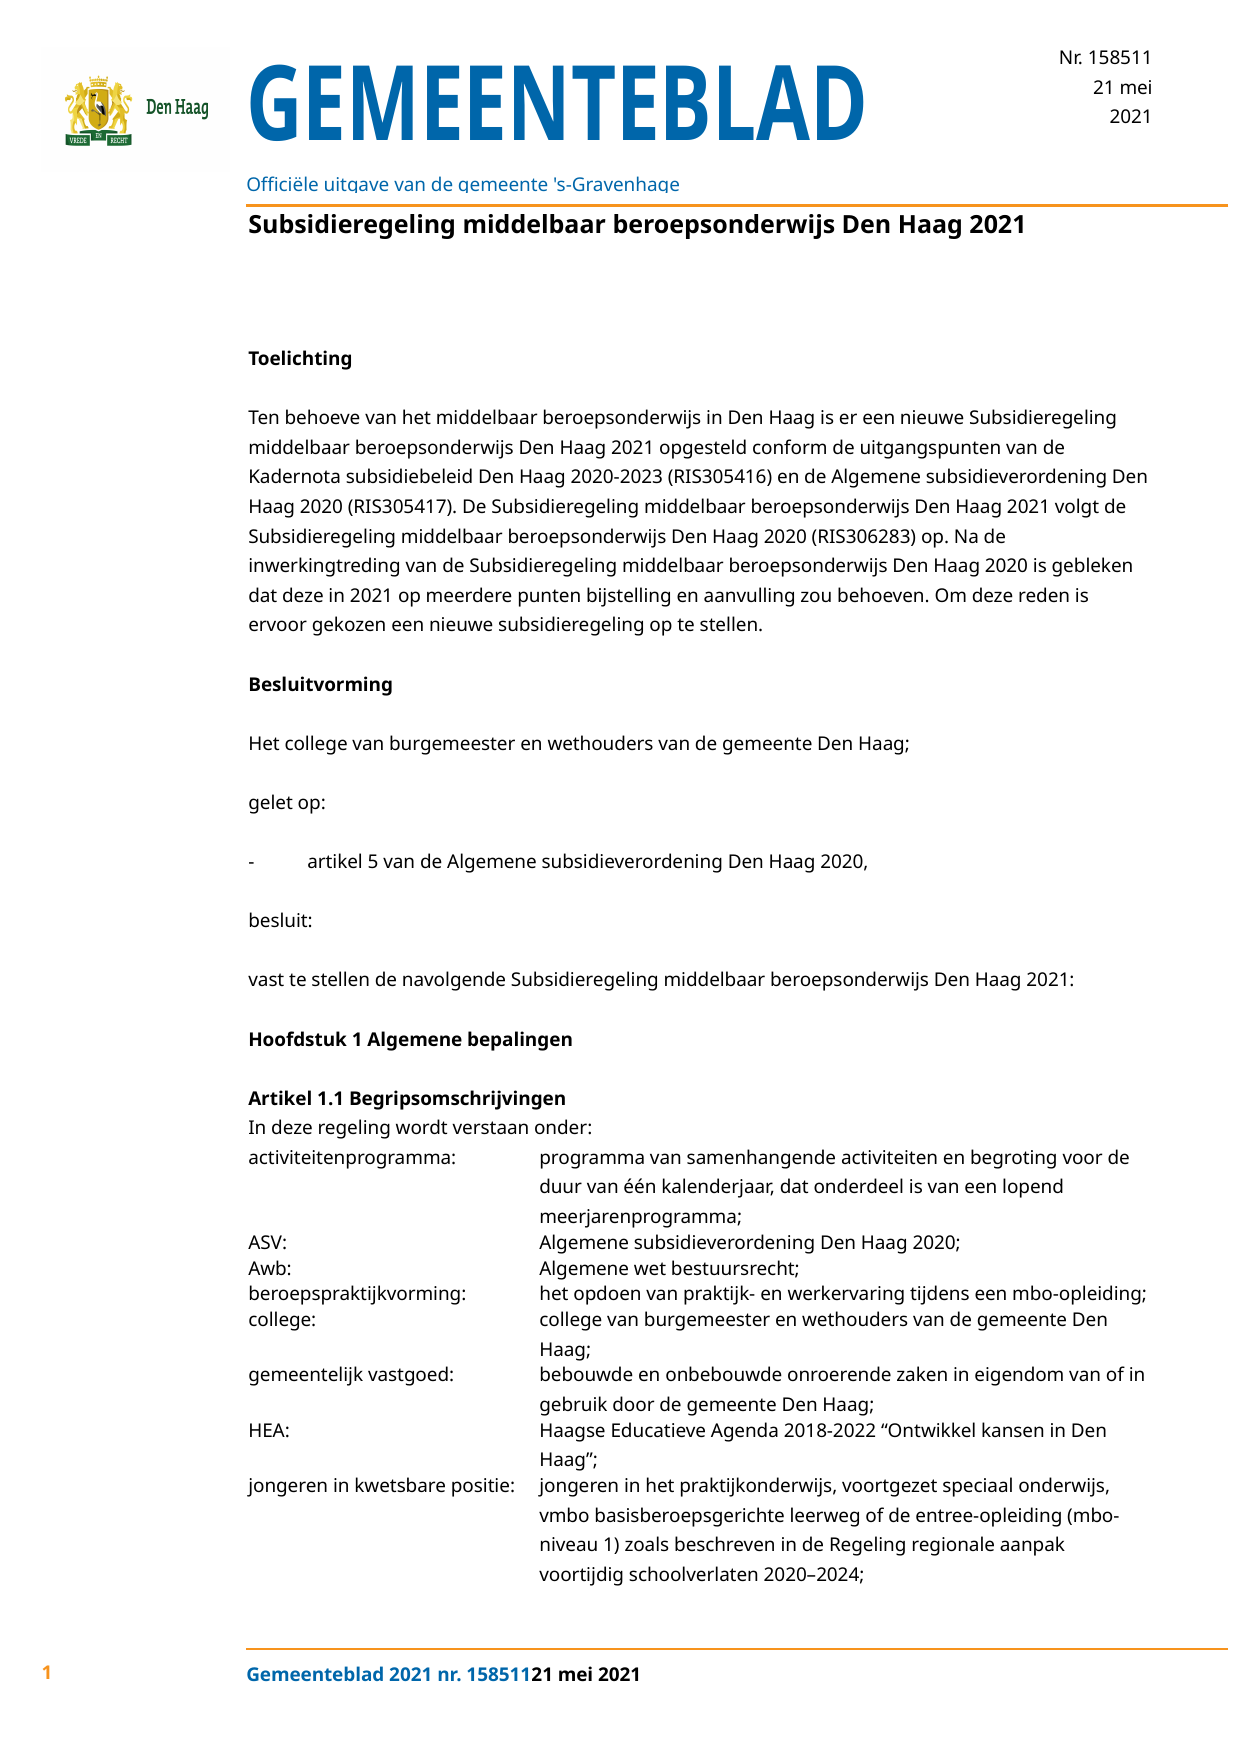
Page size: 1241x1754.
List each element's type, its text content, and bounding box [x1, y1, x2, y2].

table_cell college: [248, 1306, 539, 1362]
list artikel 5 van de Algemene subsidieverordening Den Haag 2020, [248, 848, 1152, 874]
text Besluitvorming [248, 671, 1152, 696]
table_cell het opdoen van praktijk- en werkervaring tijdens een mbo-opleiding; [539, 1281, 1152, 1306]
table_cell Algemene subsidieverordening Den Haag 2020; [539, 1229, 1152, 1255]
table_cell ASV: [248, 1229, 539, 1255]
text Subsidieregeling middelbaar beroepsonderwijs Den Haag 2021 [248, 207, 1152, 241]
table_cell college van burgemeester en wethouders van de gemeente Den Haag; [539, 1306, 1152, 1362]
text Hoofdstuk 1 Algemene bepalingen [248, 1026, 1152, 1051]
table_cell Haagse Educatieve Agenda 2018-2022 “Ontwikkel kansen in Den Haag”; [539, 1417, 1152, 1472]
text Ten behoeve van het middelbaar beroepsonderwijs in Den Haag is er een nieuwe Subsidieregeling middelbaar beroepsonderwijs Den Haag 2021 opgesteld conform de uitgangspunten van de Kadernota subsidiebeleid Den Haag 2020-2023 (RIS305416) en de Algemene subsidieverordening Den Haag 2020 (RIS305417). De Subsidieregeling middelbaar beroepsonderwijs Den Haag 2021 volgt de Subsidieregeling middelbaar beroepsonderwijs Den Haag 2020 (RIS306283) op. Na de inwerkingtreding van de Subsidieregeling middelbaar beroepsonderwijs Den Haag 2020 is gebleken dat deze in 2021 op meerdere punten bijstelling en aanvulling zou behoeven. Om deze reden is ervoor gekozen een nieuwe subsidieregeling op te stellen. [248, 404, 1152, 637]
table_header activiteitenprogramma: [248, 1144, 539, 1229]
text gelet op: [248, 789, 1152, 815]
table_cell bebouwde en onbebouwde onroerende zaken in eigendom van of in gebruik door de gemeente Den Haag; [539, 1362, 1152, 1417]
picture [41, 47, 231, 172]
text vast te stellen de navolgende Subsidieregeling middelbaar beroepsonderwijs Den Haag 2021: [248, 967, 1152, 992]
text besluit: [248, 907, 1152, 933]
table_cell jongeren in het praktijkonderwijs, voortgezet speciaal onderwijs, vmbo basisberoepsgerichte leerweg of de entree-opleiding (mbo-niveau 1) zoals beschreven in de Regeling regionale aanpak voortijdig schoolverlaten 2020–2024; [539, 1472, 1152, 1587]
text Toelichting [248, 345, 1152, 371]
text Artikel 1.1 Begripsomschrijvingen [248, 1085, 1152, 1111]
table_cell gemeentelijk vastgoed: [248, 1362, 539, 1417]
table_cell Algemene wet bestuursrecht; [539, 1255, 1152, 1281]
table_cell Awb: [248, 1255, 539, 1281]
table_cell jongeren in kwetsbare positie: [248, 1472, 539, 1587]
table_header programma van samenhangende activiteiten en begroting voor de duur van één kalenderjaar, dat onderdeel is van een lopend meerjarenprogramma; [539, 1144, 1152, 1229]
text Het college van burgemeester en wethouders van de gemeente Den Haag; [248, 730, 1152, 756]
table_cell beroepspraktijkvorming: [248, 1281, 539, 1306]
text In deze regeling wordt verstaan onder: [248, 1114, 1152, 1140]
table_cell HEA: [248, 1417, 539, 1472]
